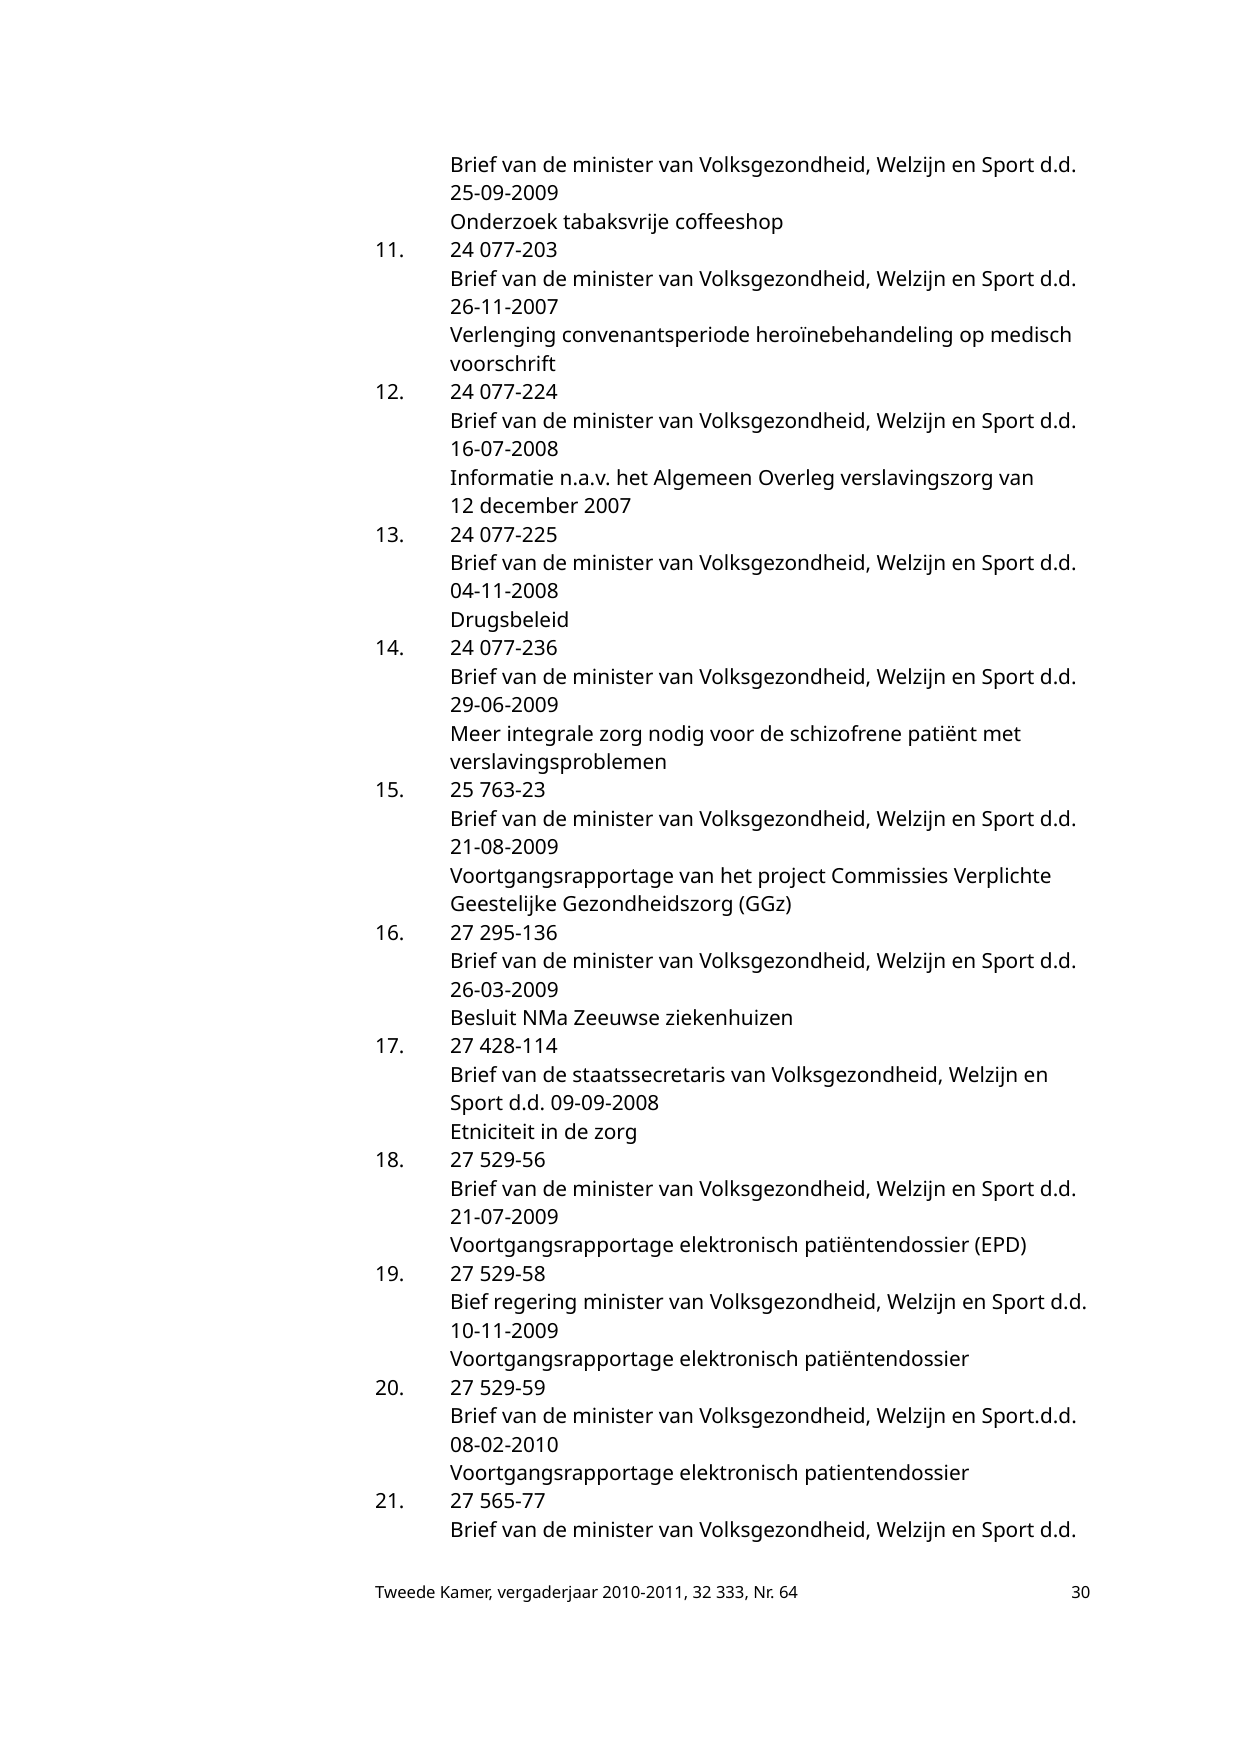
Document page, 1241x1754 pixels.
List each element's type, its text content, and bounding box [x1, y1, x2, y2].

list 27 529-58 [375, 1259, 1090, 1287]
list 25 763-23 [375, 776, 1090, 804]
list Brief van de minister van Volksgezondheid, Welzijn en Sport d.d. 25-09-2009 [375, 150, 1090, 207]
list Bief regering minister van Volksgezondheid, Welzijn en Sport d.d. 10-11-2009 [375, 1287, 1090, 1344]
list 27 428-114 [375, 1032, 1090, 1060]
list Brief van de minister van Volksgezondheid, Welzijn en Sport d.d. [375, 1515, 1090, 1543]
list Voortgangsrapportage van het project Commissies Verplichte Geestelijke Gezondheidszorg (GGz) [375, 861, 1090, 918]
list 24 077-236 [375, 633, 1090, 662]
list Voortgangsrapportage elektronisch patiëntendossier (EPD) [375, 1231, 1090, 1259]
list Besluit NMa Zeeuwse ziekenhuizen [375, 1003, 1090, 1032]
list Voortgangsrapportage elektronisch patiëntendossier [375, 1344, 1090, 1373]
list Voortgangsrapportage elektronisch patientendossier [375, 1458, 1090, 1487]
list 27 565-77 [375, 1487, 1090, 1515]
list 27 529-59 [375, 1373, 1090, 1401]
list Onderzoek tabaksvrije coffeeshop [375, 207, 1090, 235]
list 27 529-56 [375, 1145, 1090, 1174]
list Brief van de minister van Volksgezondheid, Welzijn en Sport d.d. 16-07-2008 [375, 406, 1090, 463]
list Brief van de minister van Volksgezondheid, Welzijn en Sport d.d. 29-06-2009 [375, 662, 1090, 719]
list 24 077-203 [375, 235, 1090, 264]
list Informatie n.a.v. het Algemeen Overleg verslavingszorg van 12 december 2007 [375, 463, 1090, 520]
list Brief van de minister van Volksgezondheid, Welzijn en Sport d.d. 26-11-2007 [375, 264, 1090, 321]
list Etniciteit in de zorg [375, 1117, 1090, 1145]
list Brief van de minister van Volksgezondheid, Welzijn en Sport d.d. 21-07-2009 [375, 1174, 1090, 1231]
list Brief van de minister van Volksgezondheid, Welzijn en Sport d.d. 26-03-2009 [375, 946, 1090, 1003]
list Meer integrale zorg nodig voor de schizofrene patiënt met verslavingsproblemen [375, 719, 1090, 776]
list 24 077-225 [375, 520, 1090, 548]
list Brief van de staatssecretaris van Volksgezondheid, Welzijn en Sport d.d. 09-09-2008 [375, 1060, 1090, 1117]
list 27 295-136 [375, 918, 1090, 946]
list Verlenging convenantsperiode heroïnebehandeling op medisch voorschrift [375, 321, 1090, 377]
list Brief van de minister van Volksgezondheid, Welzijn en Sport d.d. 04-11-2008 [375, 548, 1090, 605]
list Drugsbeleid [375, 605, 1090, 633]
list Brief van de minister van Volksgezondheid, Welzijn en Sport.d.d. 08-02-2010 [375, 1401, 1090, 1458]
list Brief van de minister van Volksgezondheid, Welzijn en Sport d.d. 21-08-2009 [375, 804, 1090, 861]
list 24 077-224 [375, 377, 1090, 406]
